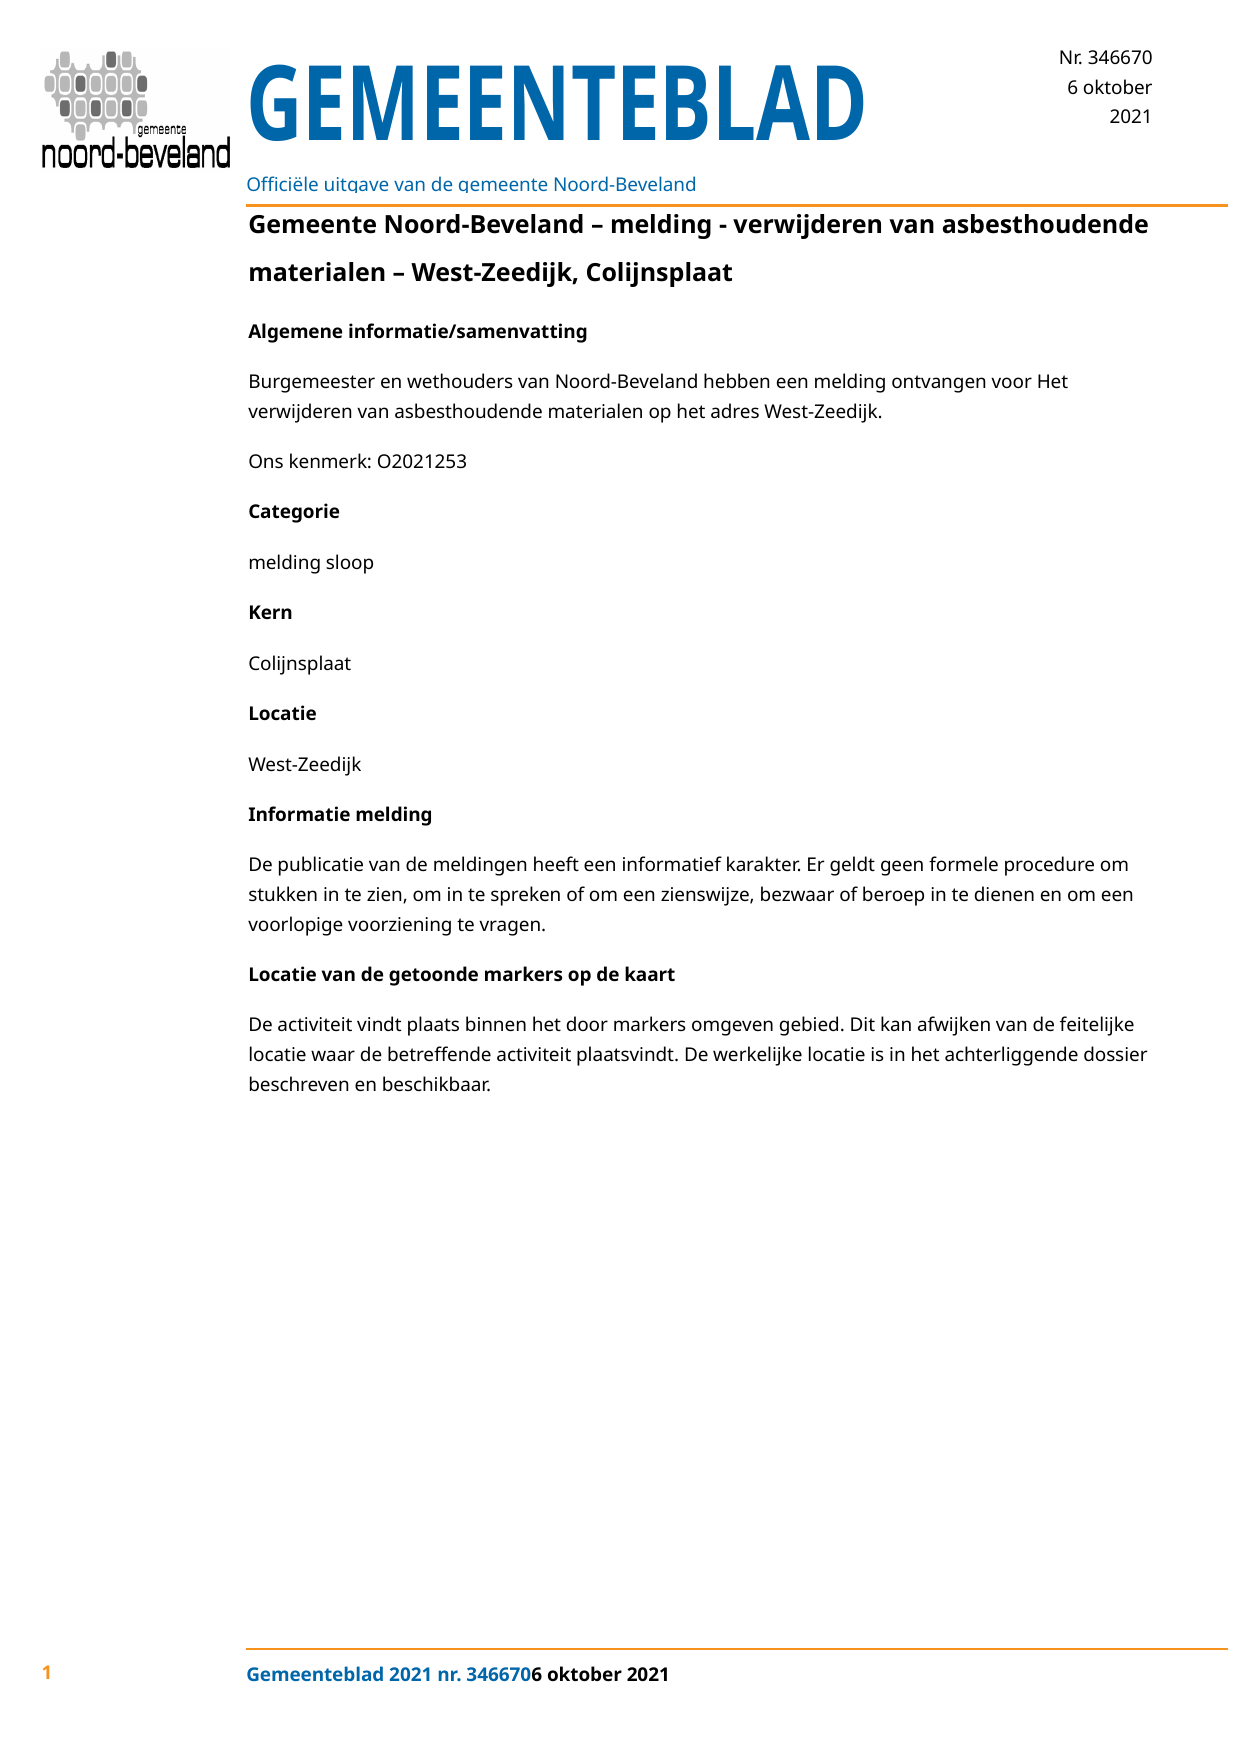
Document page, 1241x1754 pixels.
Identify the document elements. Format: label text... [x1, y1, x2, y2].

text De activiteit vindt plaats binnen het door markers omgeven gebied. Dit kan afwijken van de feitelijke locatie waar de betreffende activiteit plaatsvindt. De werkelijke locatie is in het achterliggende dossier beschreven en beschikbaar. [248, 1012, 1152, 1097]
text West-Zeedijk [248, 751, 1152, 777]
text Kern [248, 599, 1152, 625]
text De publicatie van de meldingen heeft een informatief karakter. Er geldt geen formele procedure om stukken in te zien, om in te spreken of om een zienswijze, bezwaar of beroep in te dienen en om een voorlopige voorziening te vragen. [248, 852, 1152, 937]
text Categorie [248, 499, 1152, 524]
text Locatie [248, 700, 1152, 726]
text Colijnsplaat [248, 650, 1152, 676]
text Algemene informatie/samenvatting [248, 318, 1152, 344]
text Locatie van de getoonde markers op de kaart [248, 961, 1152, 987]
text Gemeente Noord-Beveland – melding - verwijderen van asbesthoudende materialen – West-Zeedijk, Colijnsplaat [248, 207, 1152, 288]
text melding sloop [248, 549, 1152, 575]
text Burgemeester en wethouders van Noord-Beveland hebben een melding ontvangen voor Het verwijderen van asbesthoudende materialen op het adres West-Zeedijk. [248, 368, 1152, 424]
text Ons kenmerk: O2021253 [248, 448, 1152, 474]
text Informatie melding [248, 801, 1152, 827]
picture [41, 47, 231, 172]
